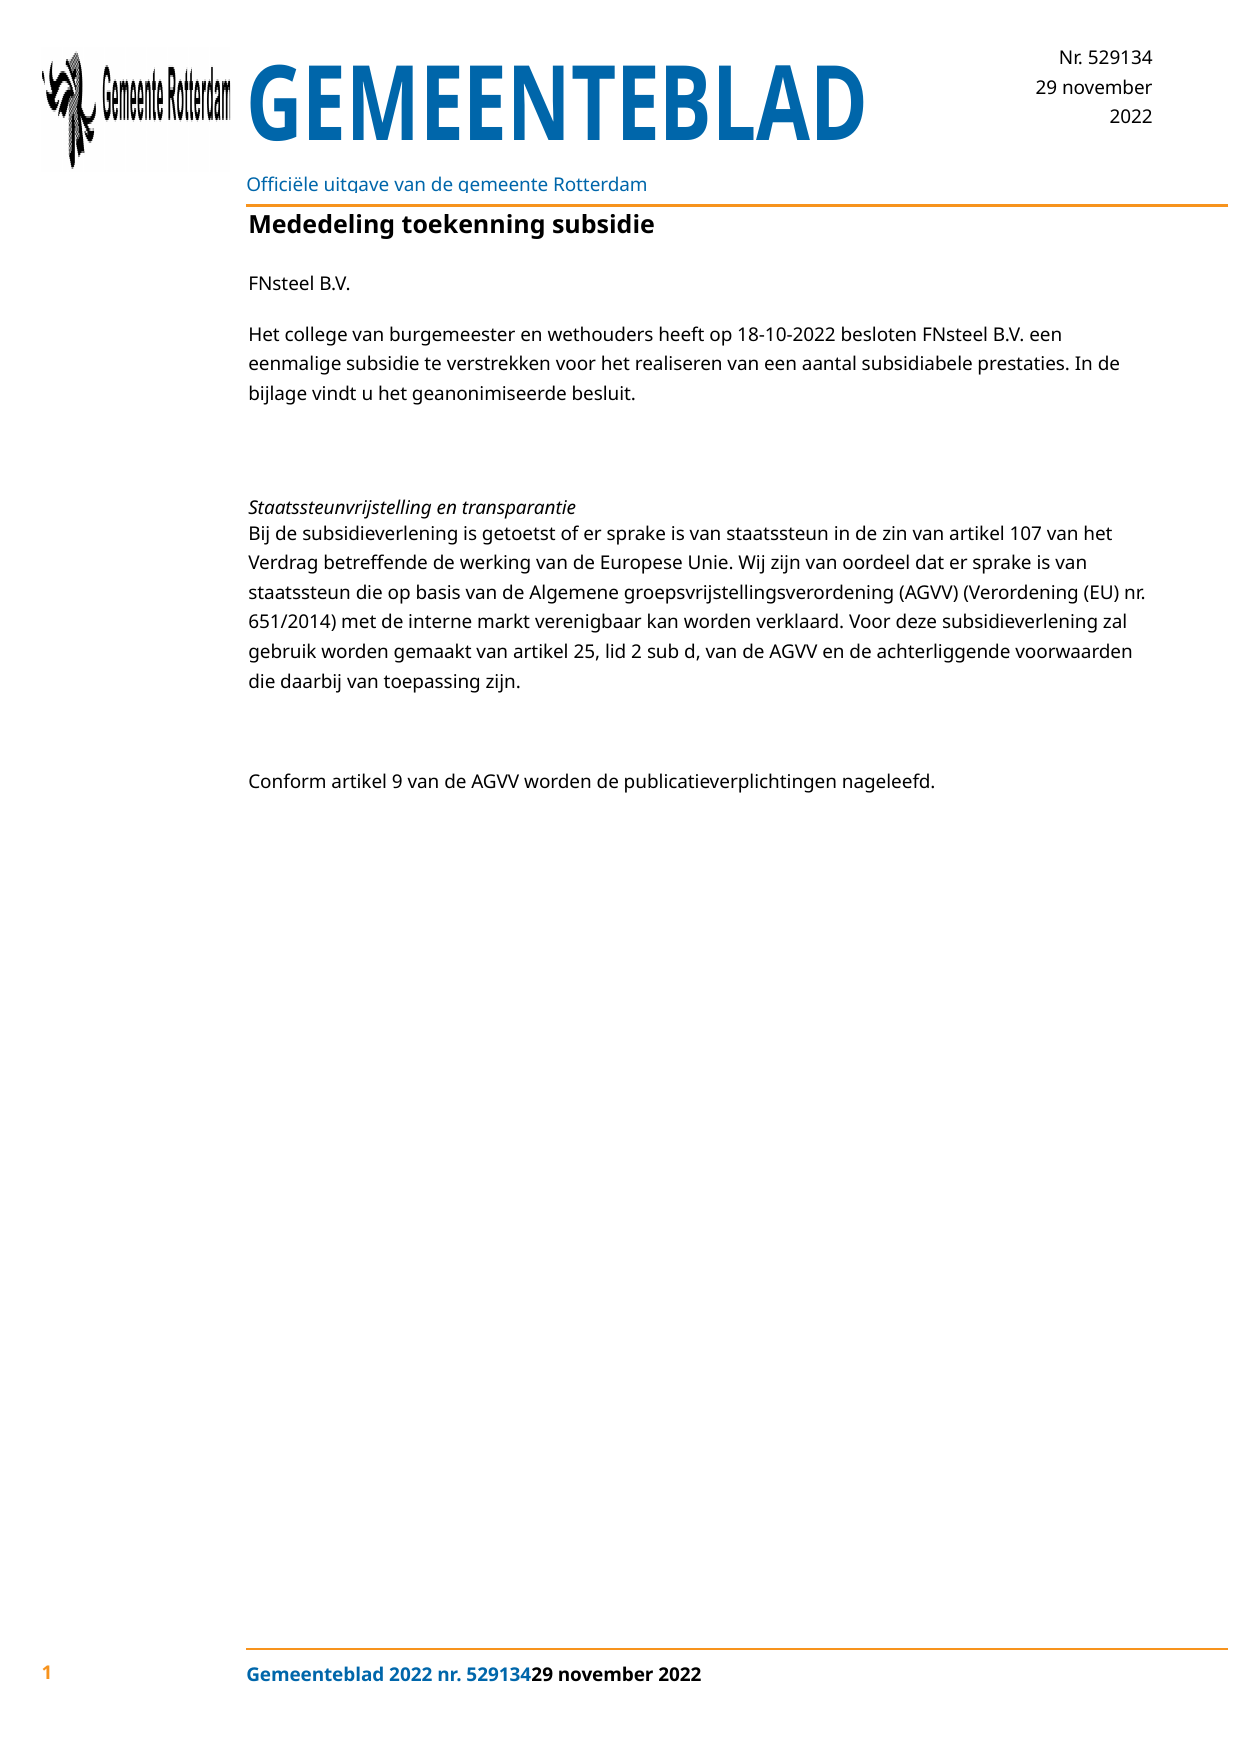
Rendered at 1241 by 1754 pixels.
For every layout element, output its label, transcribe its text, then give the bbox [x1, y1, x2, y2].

text Staatssteunvrijstelling en transparantie [248, 494, 1152, 520]
text Bij de subsidieverlening is getoetst of er sprake is van staatssteun in de zin van artikel 107 van het Verdrag betreffende de werking van de Europese Unie. Wij zijn van oordeel dat er sprake is van staatssteun die op basis van de Algemene groepsvrijstellingsverordening (AGVV) (Verordening (EU) nr. 651/2014) met de interne markt verenigbaar kan worden verklaard. Voor deze subsidieverlening zal gebruik worden gemaakt van artikel 25, lid 2 sub d, van de AGVV en de achterliggende voorwaarden die daarbij van toepassing zijn. [248, 520, 1152, 694]
text Het college van burgemeester en wethouders heeft op 18-10-2022 besloten FNsteel B.V. een eenmalige subsidie te verstrekken voor het realiseren van een aantal subsidiabele prestaties. In de bijlage vindt u het geanonimiseerde besluit. [248, 321, 1152, 406]
text FNsteel B.V. [248, 270, 1152, 296]
text Mededeling toekenning subsidie [248, 207, 1152, 241]
picture [41, 47, 231, 172]
text Conform artikel 9 van de AGVV worden de publicatieverplichtingen nageleefd. [248, 769, 1152, 794]
